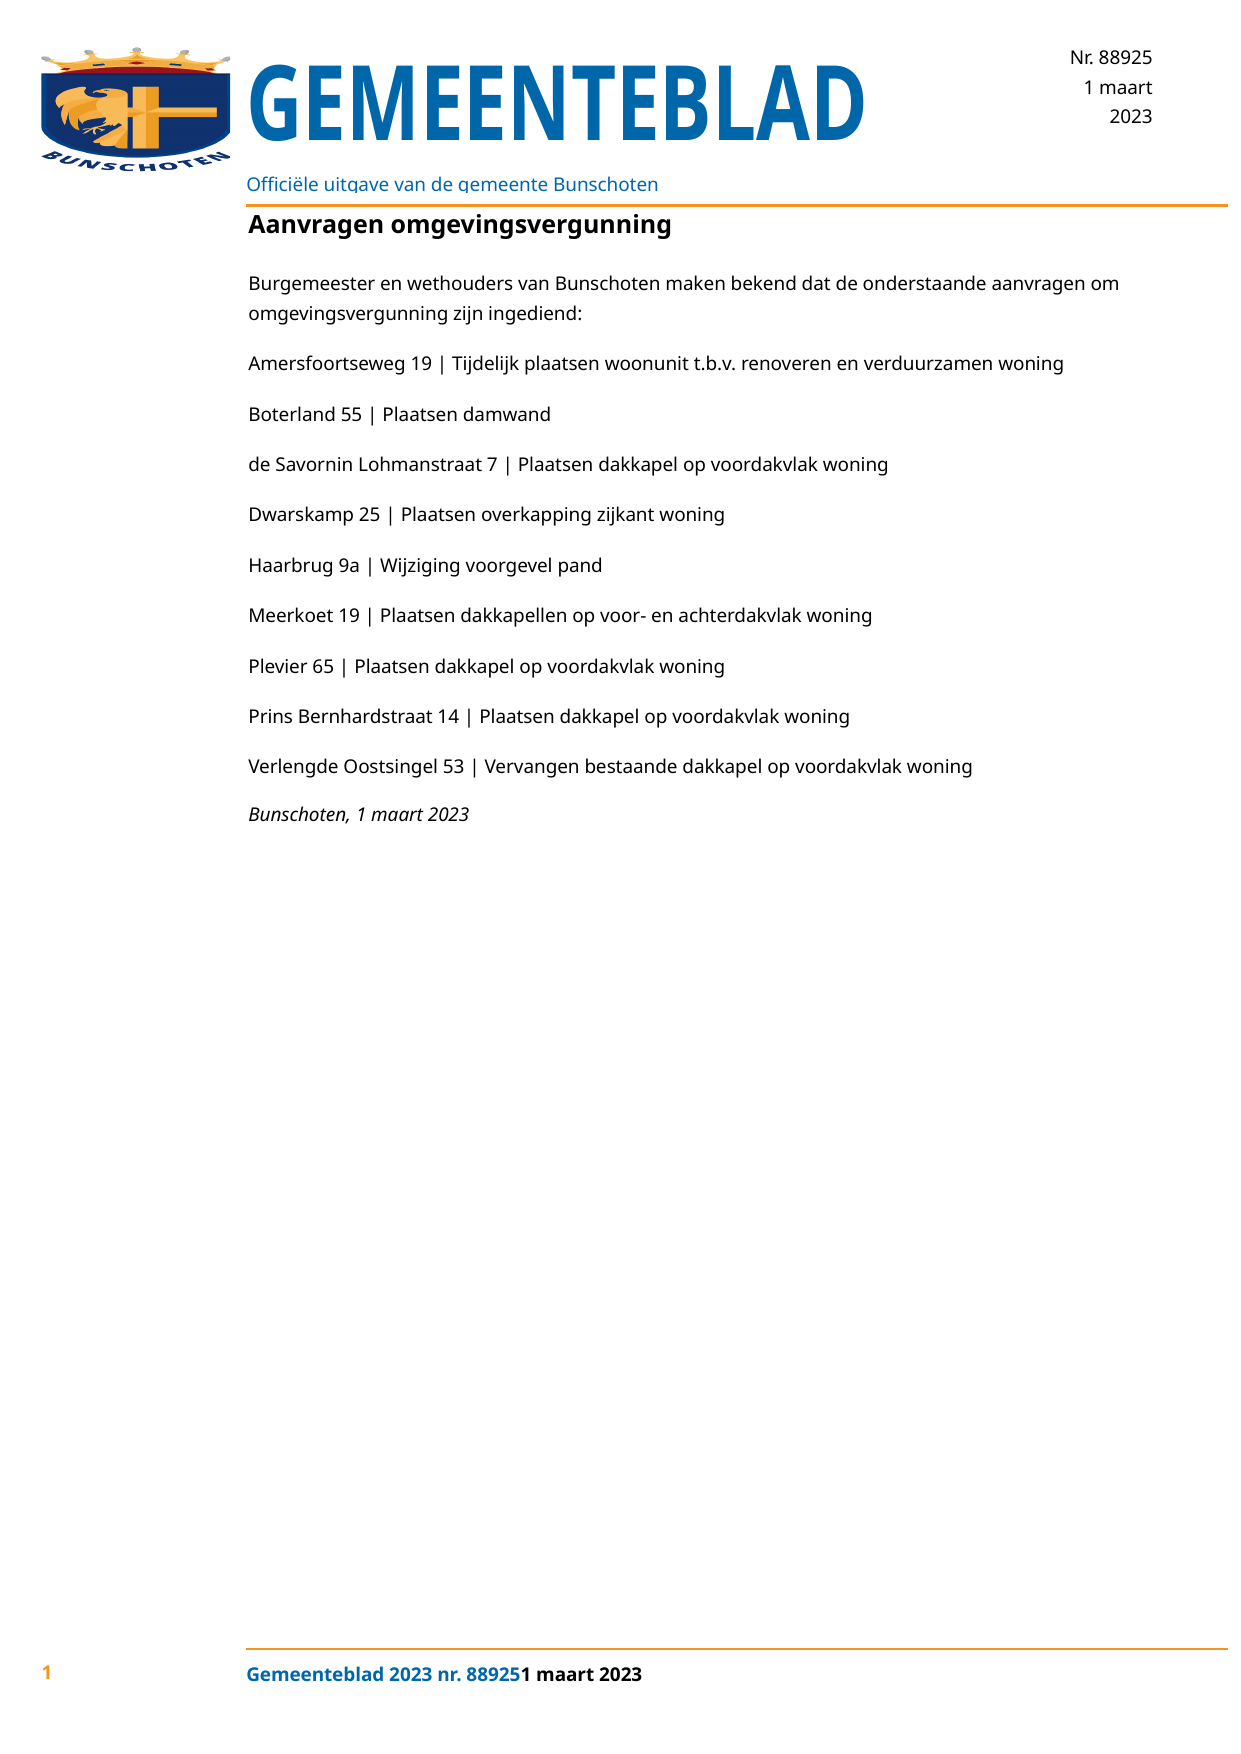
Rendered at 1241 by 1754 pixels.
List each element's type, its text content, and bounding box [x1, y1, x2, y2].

text Aanvragen omgevingsvergunning [248, 207, 1152, 241]
text Verlengde Oostsingel 53 | Vervangen bestaande dakkapel op voordakvlak woning [248, 754, 1152, 779]
text Prins Bernhardstraat 14 | Plaatsen dakkapel op voordakvlak woning [248, 703, 1152, 729]
text Burgemeester en wethouders van Bunschoten maken bekend dat de onderstaande aanvragen om omgevingsvergunning zijn ingediend: [248, 270, 1152, 326]
picture [41, 47, 231, 172]
text Amersfoortseweg 19 | Tijdelijk plaatsen woonunit t.b.v. renoveren en verduurzamen woning [248, 350, 1152, 376]
text Bunschoten, 1 maart 2023 [248, 801, 1152, 827]
text Haarbrug 9a | Wijziging voorgevel pand [248, 552, 1152, 578]
text Plevier 65 | Plaatsen dakkapel op voordakvlak woning [248, 653, 1152, 678]
text Boterland 55 | Plaatsen damwand [248, 401, 1152, 426]
text Dwarskamp 25 | Plaatsen overkapping zijkant woning [248, 502, 1152, 527]
text Meerkoet 19 | Plaatsen dakkapellen op voor- en achterdakvlak woning [248, 602, 1152, 628]
text de Savornin Lohmanstraat 7 | Plaatsen dakkapel op voordakvlak woning [248, 451, 1152, 477]
